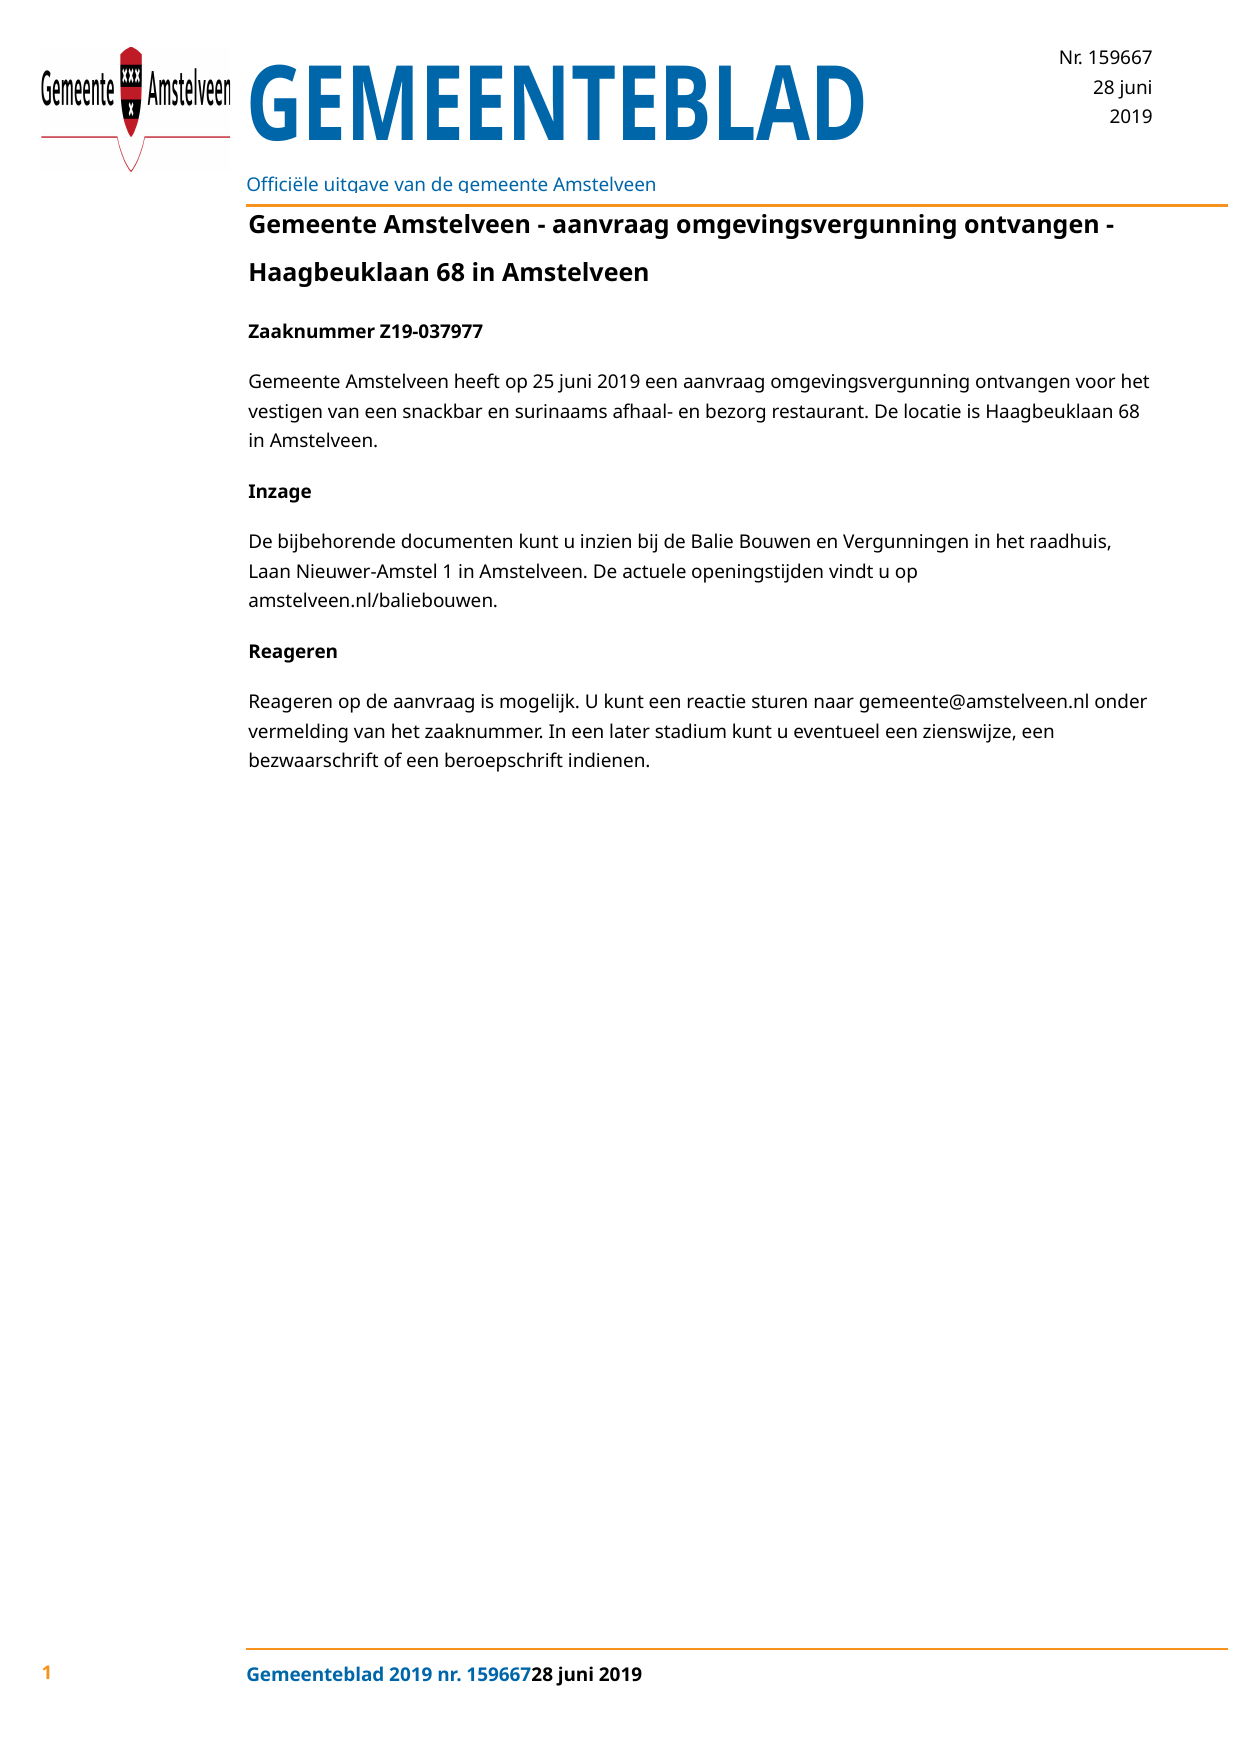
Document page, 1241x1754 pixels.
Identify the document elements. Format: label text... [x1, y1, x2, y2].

text Inzage [248, 478, 1152, 504]
text Reageren [248, 638, 1152, 664]
text Reageren op de aanvraag is mogelijk. U kunt een reactie sturen naar gemeente@amstelveen.nl onder vermelding van het zaaknummer. In een later stadium kunt u eventueel een zienswijze, een bezwaarschrift of een beroepschrift indienen. [248, 688, 1152, 773]
text Gemeente Amstelveen heeft op 25 juni 2019 een aanvraag omgevingsvergunning ontvangen voor het vestigen van een snackbar en surinaams afhaal- en bezorg restaurant. De locatie is Haagbeuklaan 68 in Amstelveen. [248, 368, 1152, 453]
picture [41, 47, 231, 172]
text Zaaknummer Z19-037977 [248, 318, 1152, 344]
text De bijbehorende documenten kunt u inzien bij de Balie Bouwen en Vergunningen in het raadhuis, Laan Nieuwer-Amstel 1 in Amstelveen. De actuele openingstijden vindt u op amstelveen.nl/baliebouwen. [248, 528, 1152, 613]
text Gemeente Amstelveen - aanvraag omgevingsvergunning ontvangen - Haagbeuklaan 68 in Amstelveen [248, 207, 1152, 288]
